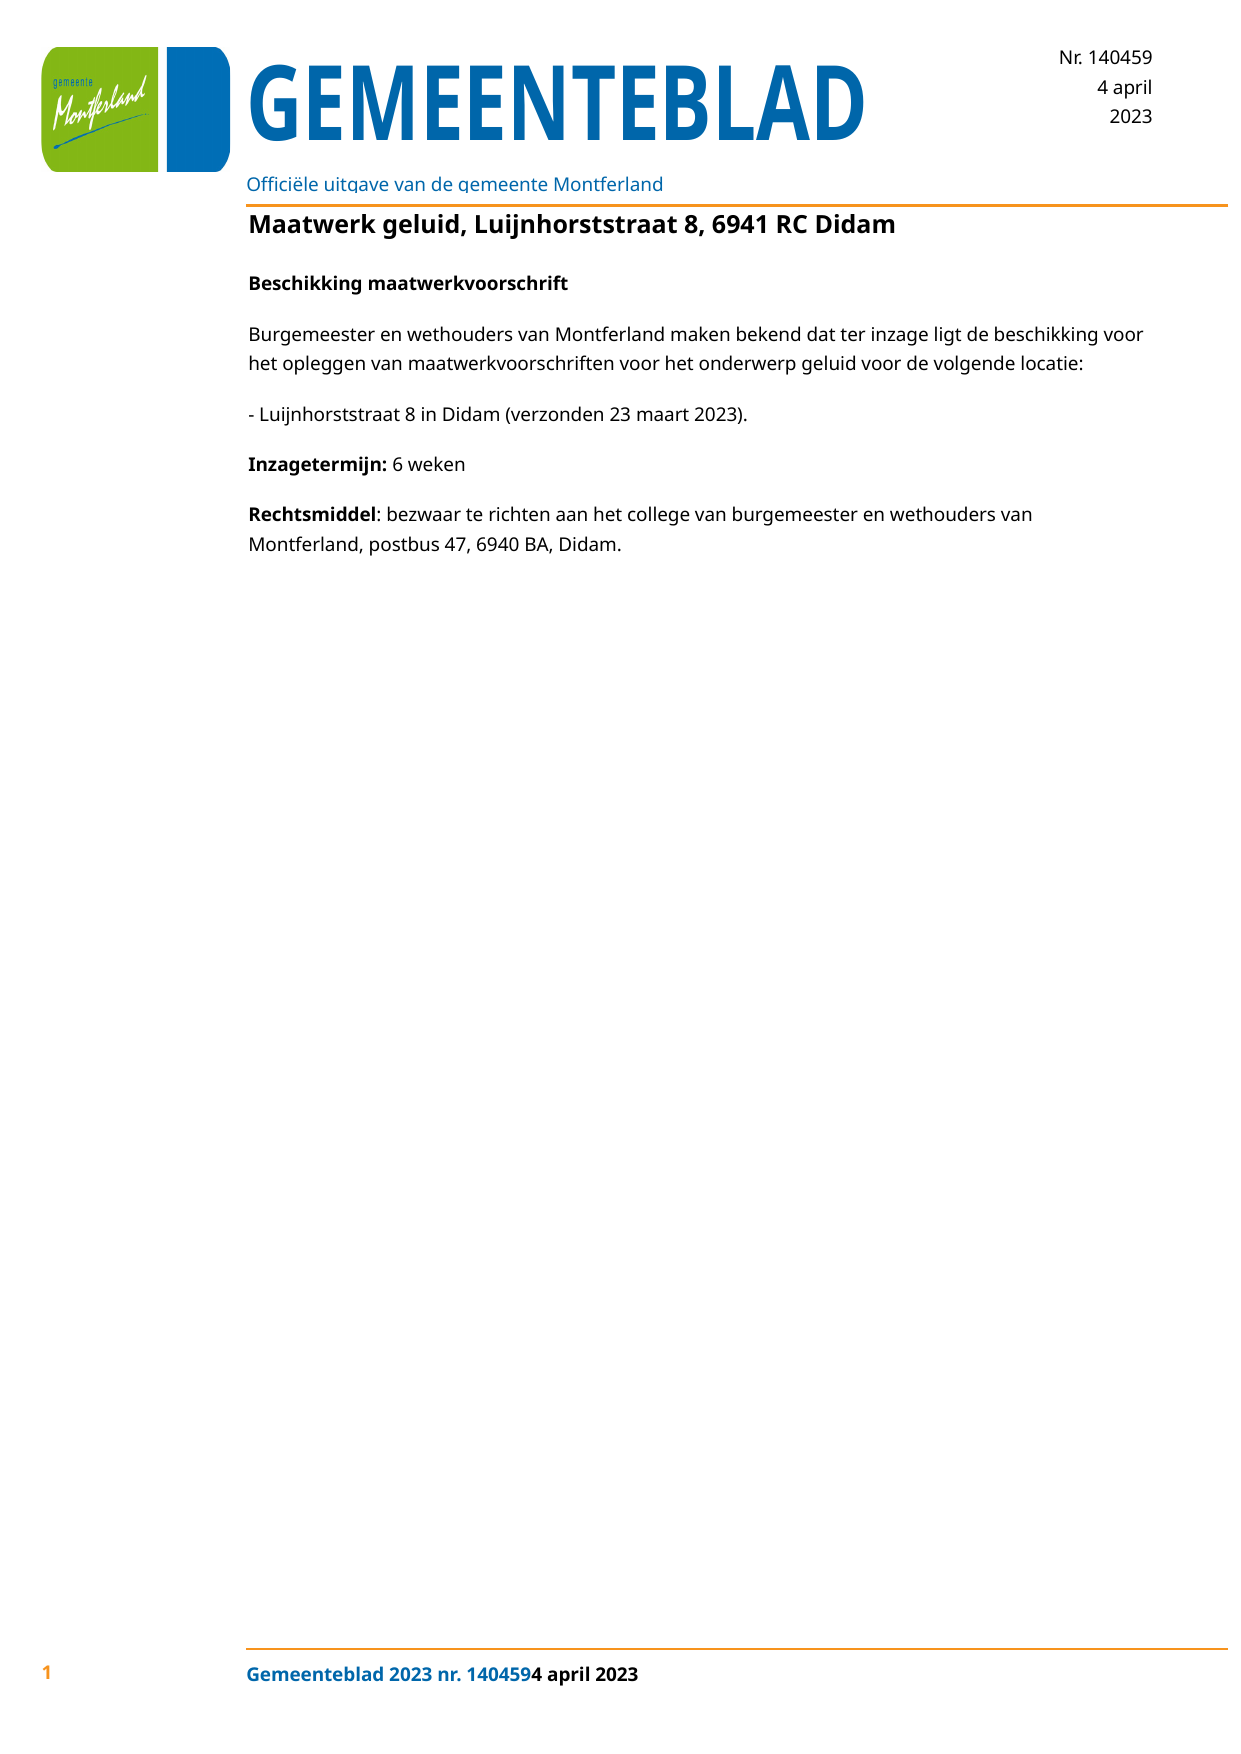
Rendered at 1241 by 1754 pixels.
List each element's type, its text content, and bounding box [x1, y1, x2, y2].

text Inzagetermijn: 6 weken [248, 451, 1152, 477]
text - Luijnhorststraat 8 in Didam (verzonden 23 maart 2023). [248, 401, 1152, 426]
text Burgemeester en wethouders van Montferland maken bekend dat ter inzage ligt de beschikking voor het opleggen van maatwerkvoorschriften voor het onderwerp geluid voor de volgende locatie: [248, 321, 1152, 376]
text Maatwerk geluid, Luijnhorststraat 8, 6941 RC Didam [248, 207, 1152, 241]
text Rechtsmiddel: bezwaar te richten aan het college van burgemeester en wethouders van Montferland, postbus 47, 6940 BA, Didam. [248, 502, 1152, 557]
text Beschikking maatwerkvoorschrift [248, 270, 1152, 296]
picture [41, 47, 231, 172]
